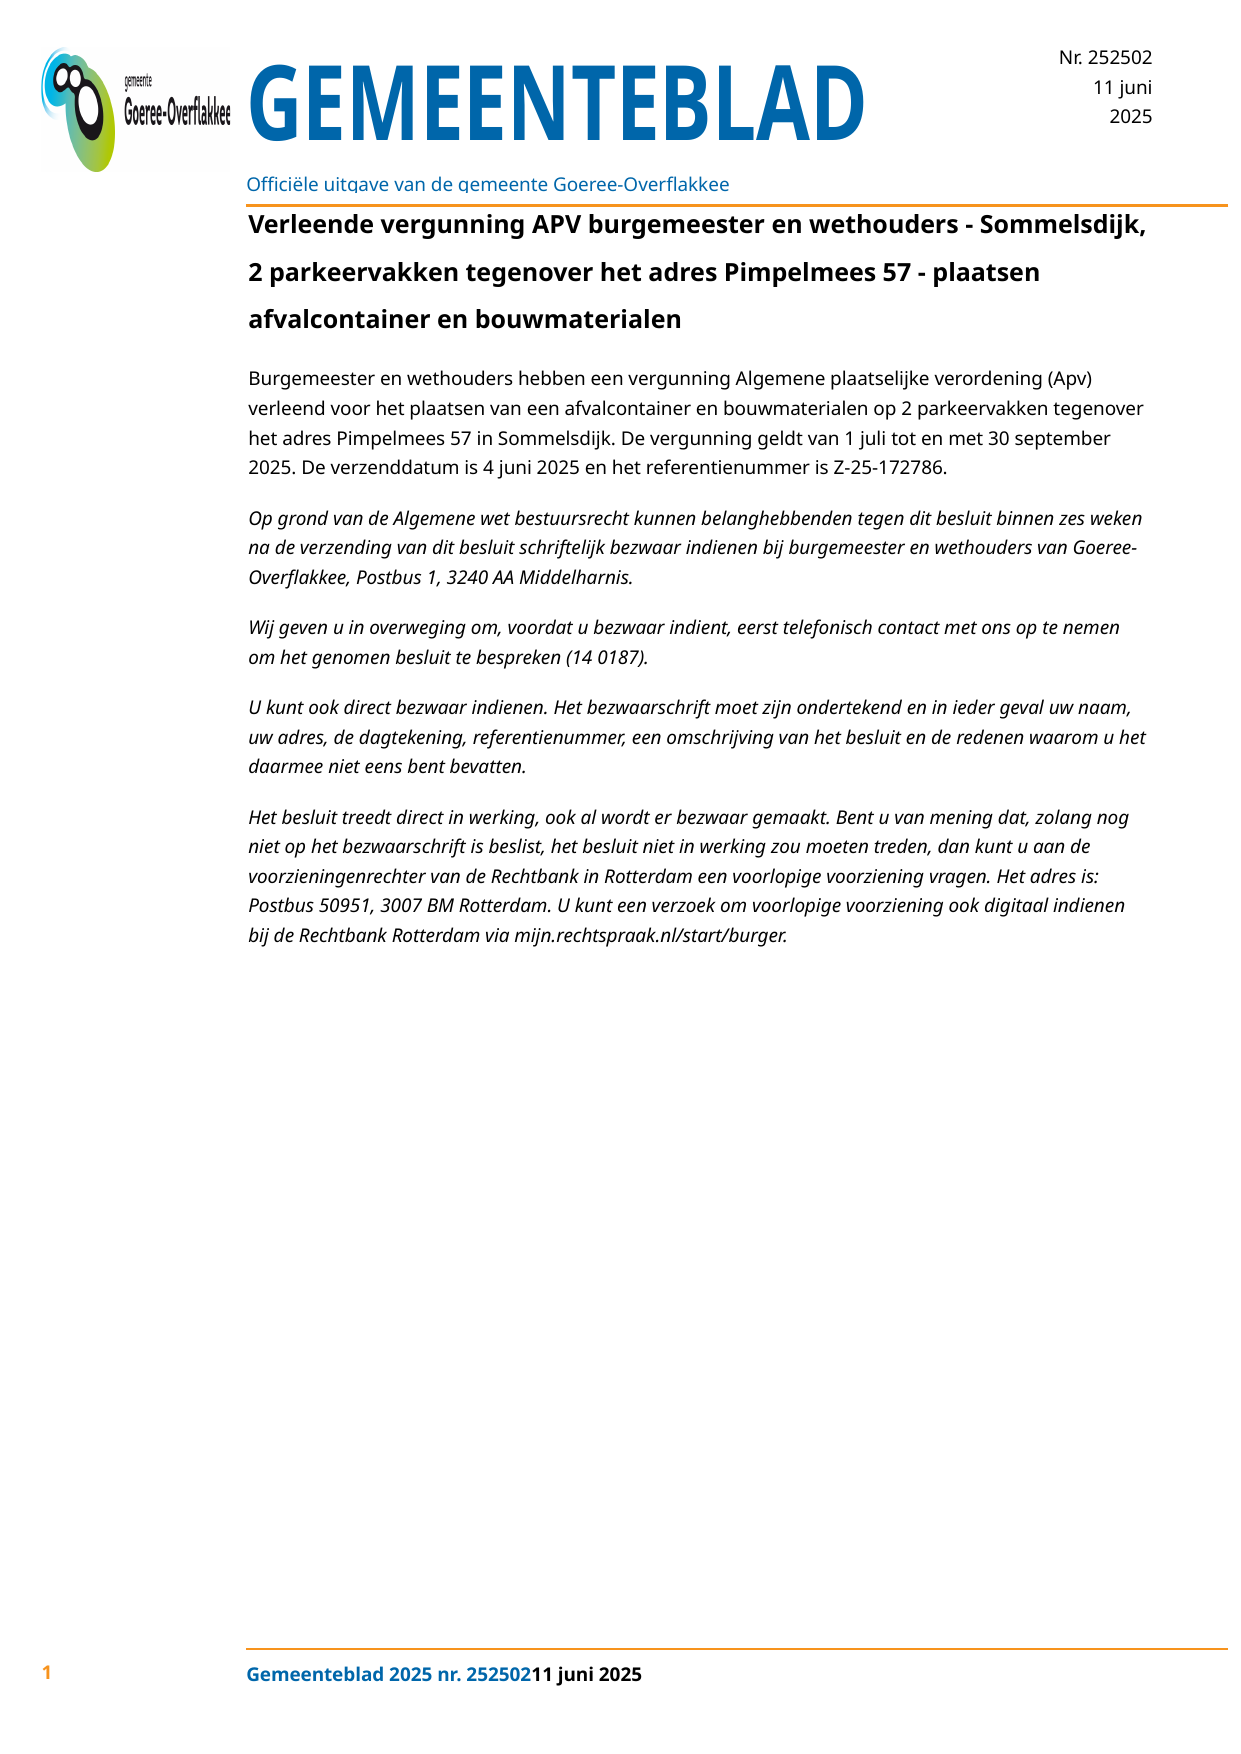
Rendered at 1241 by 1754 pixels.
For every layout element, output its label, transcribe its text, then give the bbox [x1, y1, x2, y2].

text Wij geven u in overweging om, voordat u bezwaar indient, eerst telefonisch contact met ons op te nemen om het genomen besluit te bespreken (14 0187). [248, 614, 1152, 669]
text Op grond van de Algemene wet bestuursrecht kunnen belanghebbenden tegen dit besluit binnen zes weken na de verzending van dit besluit schriftelijk bezwaar indienen bij burgemeester en wethouders van Goeree-Overflakkee, Postbus 1, 3240 AA Middelharnis. [248, 505, 1152, 589]
text Verleende vergunning APV burgemeester en wethouders - Sommelsdijk, 2 parkeervakken tegenover het adres Pimpelmees 57 - plaatsen afvalcontainer en bouwmaterialen [248, 207, 1152, 336]
text Burgemeester en wethouders hebben een vergunning Algemene plaatselijke verordening (Apv) verleend voor het plaatsen van een afvalcontainer en bouwmaterialen op 2 parkeervakken tegenover het adres Pimpelmees 57 in Sommelsdijk. De vergunning geldt van 1 juli tot en met 30 september 2025. De verzenddatum is 4 juni 2025 en het referentienummer is Z-25-172786. [248, 366, 1152, 480]
picture [41, 47, 231, 172]
text Het besluit treedt direct in werking, ook al wordt er bezwaar gemaakt. Bent u van mening dat, zolang nog niet op het bezwaarschrift is beslist, het besluit niet in werking zou moeten treden, dan kunt u aan de voorzieningenrechter van de Rechtbank in Rotterdam een voorlopige voorziening vragen. Het adres is: Postbus 50951, 3007 BM Rotterdam. U kunt een verzoek om voorlopige voorziening ook digitaal indienen bij de Rechtbank Rotterdam via mijn.rechtspraak.nl/start/burger. [248, 804, 1152, 948]
text U kunt ook direct bezwaar indienen. Het bezwaarschrift moet zijn ondertekend en in ieder geval uw naam, uw adres, de dagtekening, referentienummer, een omschrijving van het besluit en de redenen waarom u het daarmee niet eens bent bevatten. [248, 694, 1152, 779]
